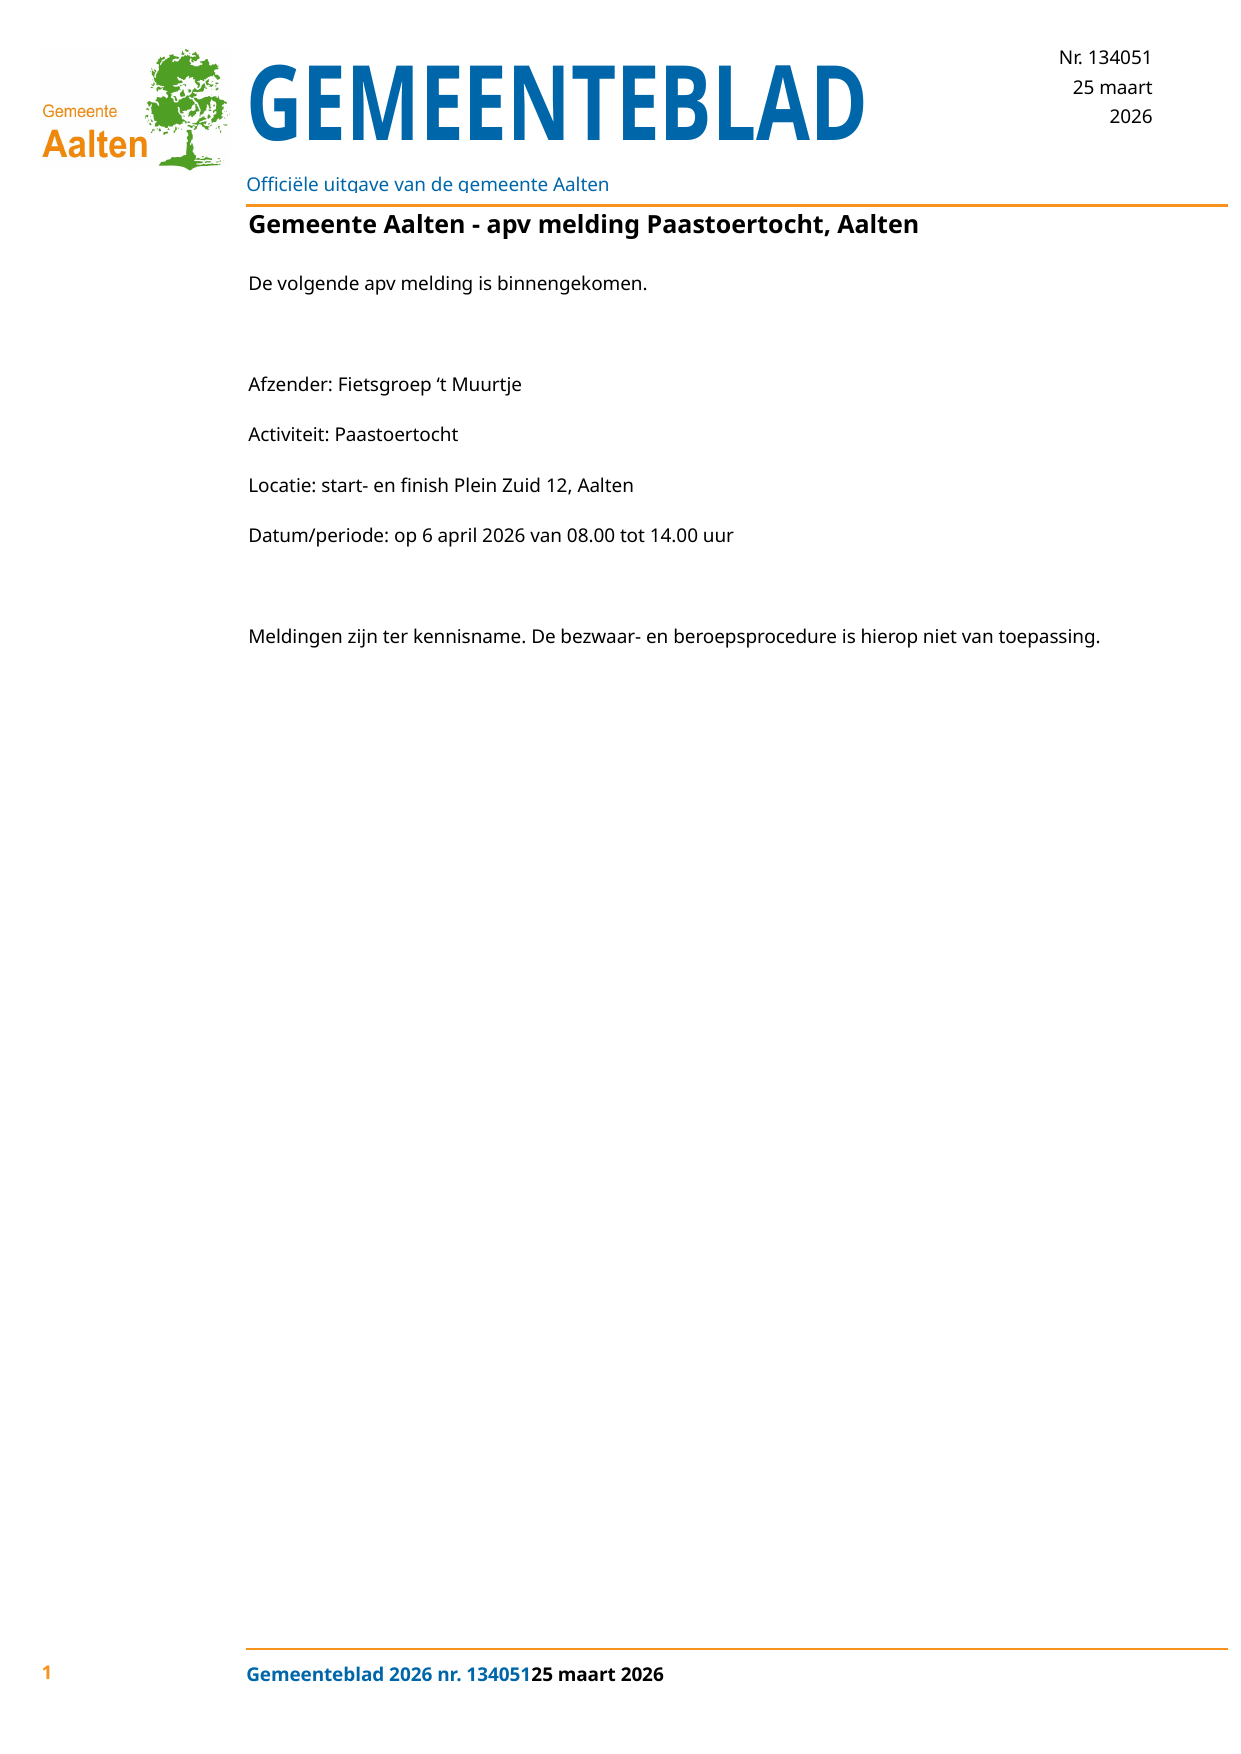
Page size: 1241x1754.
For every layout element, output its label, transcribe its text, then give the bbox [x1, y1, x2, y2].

text Activiteit: Paastoertocht [248, 422, 1152, 447]
text Locatie: start- en finish Plein Zuid 12, Aalten [248, 472, 1152, 498]
picture [41, 47, 231, 172]
text Datum/periode: op 6 april 2026 van 08.00 tot 14.00 uur [248, 522, 1152, 548]
text Gemeente Aalten - apv melding Paastoertocht, Aalten [248, 207, 1152, 241]
text De volgende apv melding is binnengekomen. [248, 270, 1152, 296]
text Meldingen zijn ter kennisname. De bezwaar- en beroepsprocedure is hierop niet van toepassing. [248, 623, 1152, 649]
text Afzender: Fietsgroep ‘t Muurtje [248, 371, 1152, 397]
